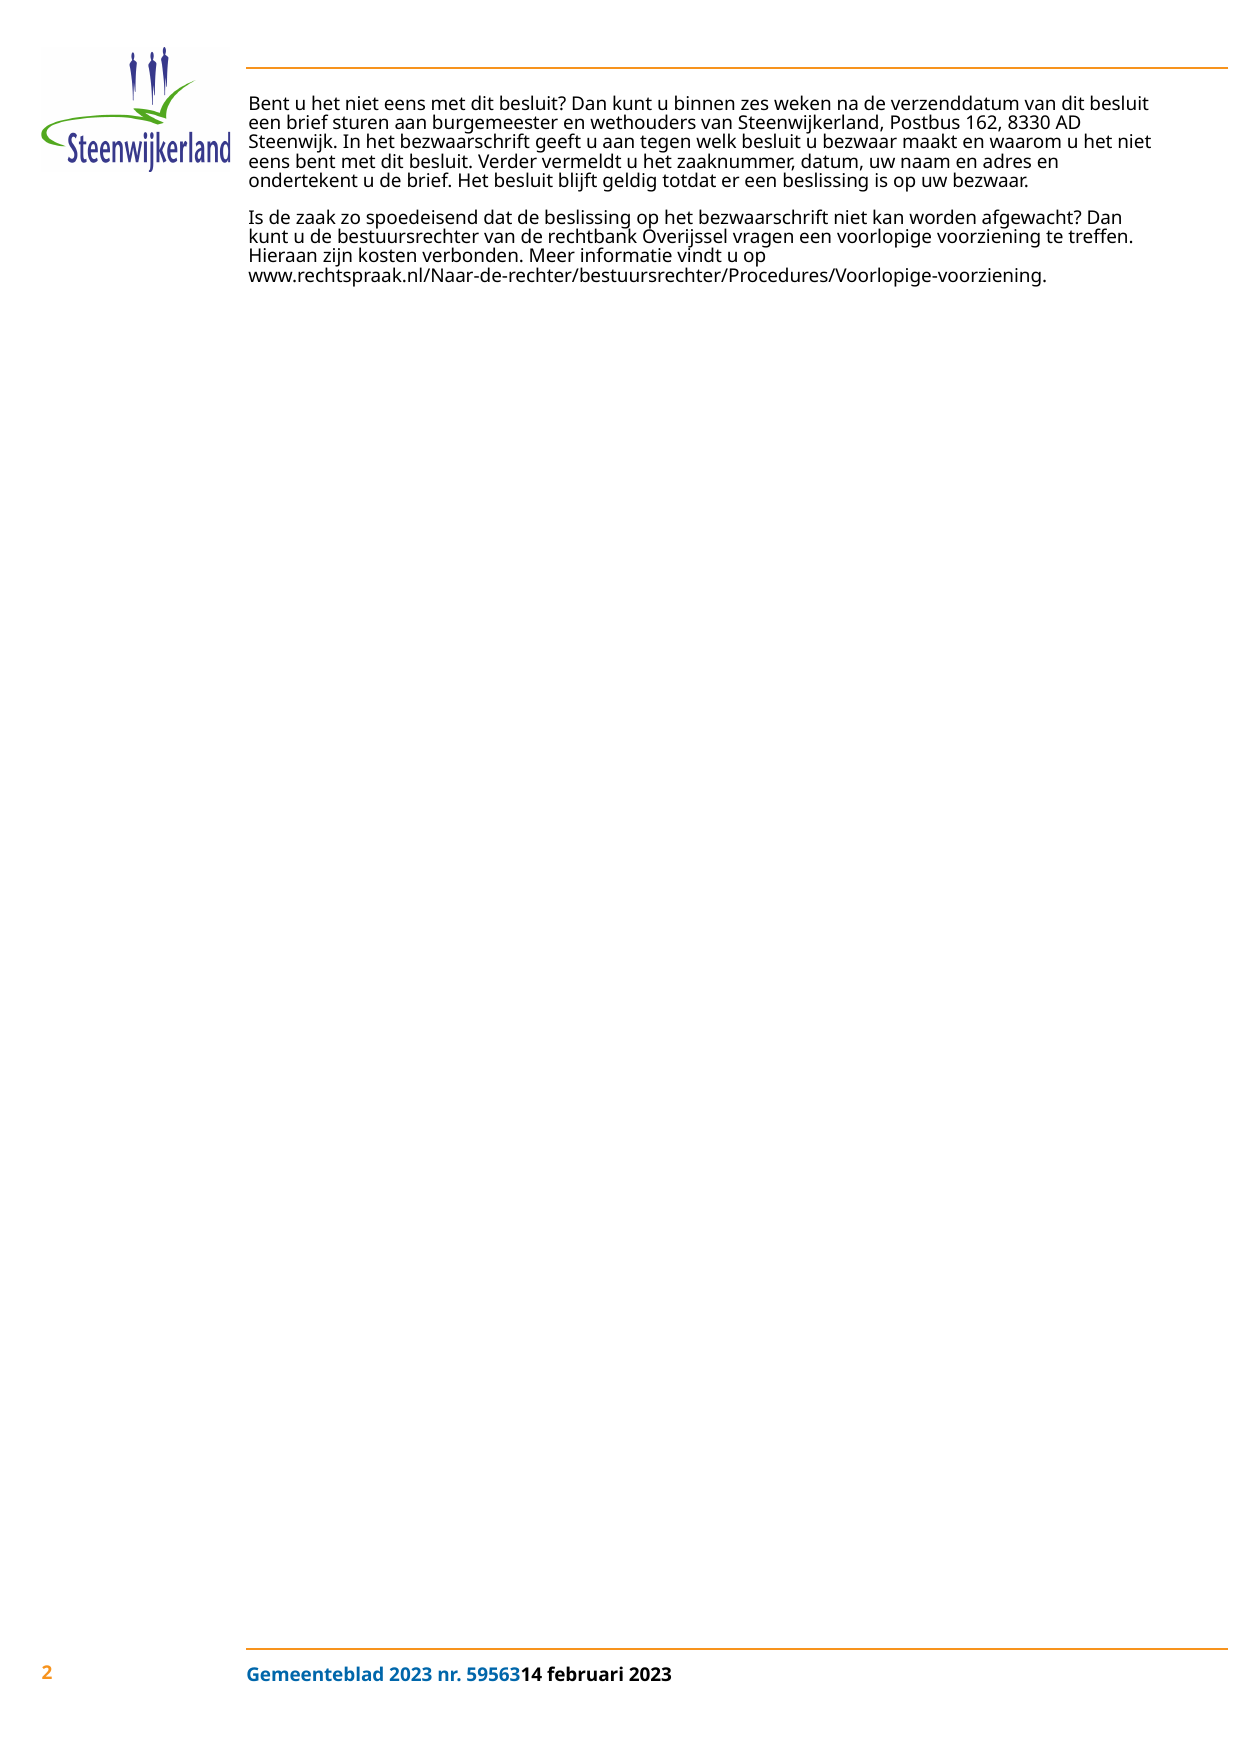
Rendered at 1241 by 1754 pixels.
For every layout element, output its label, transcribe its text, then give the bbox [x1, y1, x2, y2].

text Bent u het niet eens met dit besluit? Dan kunt u binnen zes weken na de verzenddatum van dit besluit een brief sturen aan burgemeester en wethouders van Steenwijkerland, Postbus 162, 8330 AD Steenwijk. In het bezwaarschrift geeft u aan tegen welk besluit u bezwaar maakt en waarom u het niet eens bent met dit besluit. Verder vermeldt u het zaaknummer, datum, uw naam en adres en ondertekent u de brief. Het besluit blijft geldig totdat er een beslissing is op uw bezwaar. [248, 95, 1152, 191]
picture [41, 47, 231, 172]
text Is de zaak zo spoedeisend dat de beslissing op het bezwaarschrift niet kan worden afgewacht? Dan kunt u de bestuursrechter van de rechtbank Overijssel vragen een voorlopige voorziening te treffen. Hieraan zijn kosten verbonden. Meer informatie vindt u op www.rechtspraak.nl/Naar-de-rechter/bestuursrechter/Procedures/Voorlopige-voorziening. [248, 209, 1152, 286]
